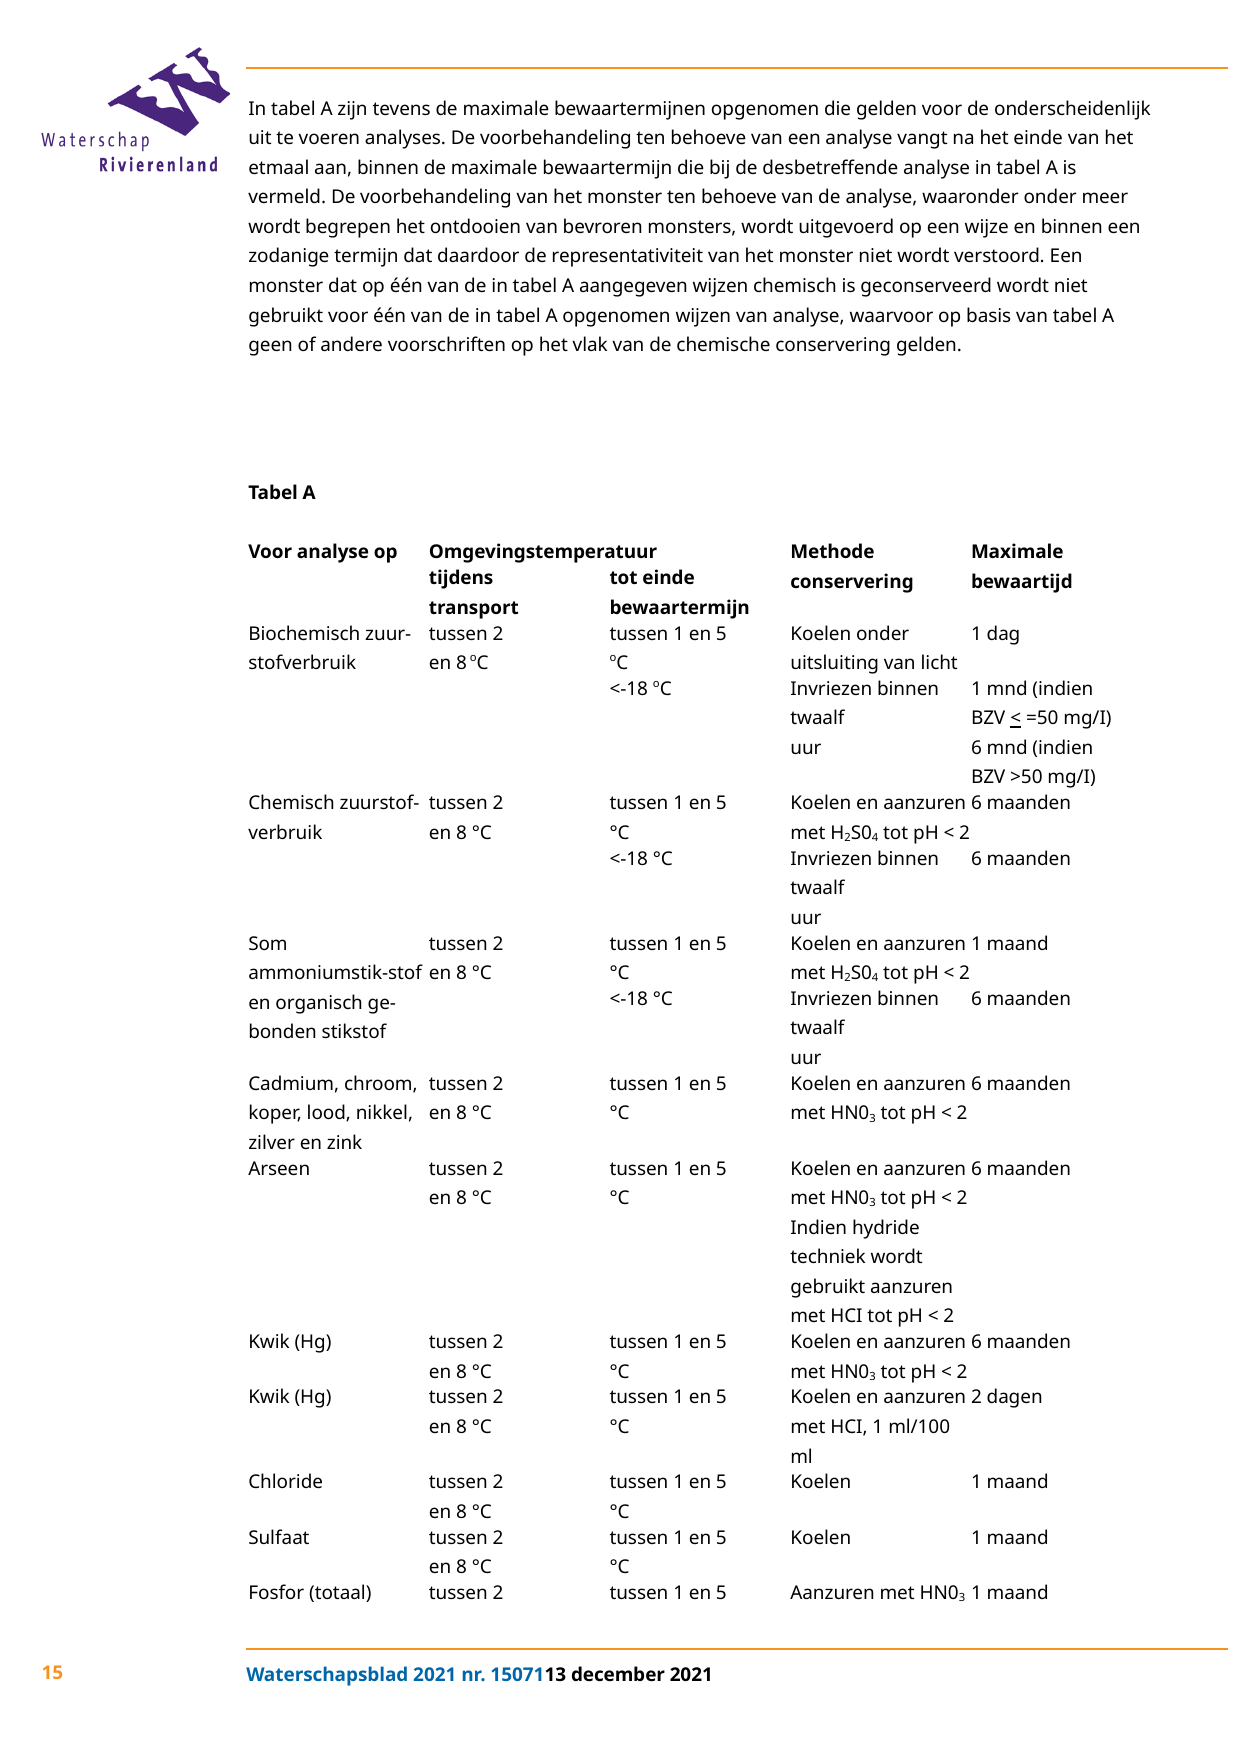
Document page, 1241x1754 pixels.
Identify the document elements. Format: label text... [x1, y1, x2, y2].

table_cell Koelen en aanzuren met H2S04 tot pH < 2 [790, 930, 971, 985]
table_cell Arseen [248, 1155, 429, 1328]
table_cell Cadmium, chroom, koper, lood, nikkel, zilver en zink [248, 1070, 429, 1155]
table_cell 6 maanden [971, 985, 1152, 1070]
text In tabel A zijn tevens de maximale bewaartermijnen opgenomen die gelden voor de onderscheidenlijk uit te voeren analyses. De voorbehandeling ten behoeve van een analyse vangt na het einde van het etmaal aan, binnen de maximale bewaartermijn die bij de desbetreffende analyse in tabel A is vermeld. De voorbehandeling van het monster ten behoeve van de analyse, waaronder onder meer wordt begrepen het ontdooien van bevroren monsters, wordt uitgevoerd op een wijze en binnen een zodanige termijn dat daardoor de representativiteit van het monster niet wordt verstoord. Een monster dat op één van de in tabel A aangegeven wijzen chemisch is geconserveerd wordt niet gebruikt voor één van de in tabel A opgenomen wijzen van analyse, waarvoor op basis van tabel A geen of andere voorschriften op het vlak van de chemische conservering gelden. [248, 95, 1152, 357]
table_cell Chemisch zuurstof­verbruik [248, 790, 429, 930]
table_cell Koelen en aanzuren met HCI, 1 ml/100 ml [790, 1384, 971, 1469]
table_cell tussen 1 en 5 oC [609, 620, 790, 675]
table_header Voor analyse op [248, 539, 429, 620]
table_cell Sulfaat [248, 1524, 429, 1579]
table_cell <-18 °C [609, 845, 790, 930]
table_cell tussen 1 en 5 °C [609, 1155, 790, 1328]
table_cell 6 maanden [971, 1070, 1152, 1155]
table_cell Fosfor (totaal) [248, 1579, 429, 1605]
table_cell 1 mnd (indien BZV < =50 mg/I) 6 mnd (indien BZV >50 mg/I) [971, 675, 1152, 789]
table_cell Koelen en aanzuren met HN03 tot pH < 2 [790, 1070, 971, 1155]
table_cell Koelen onder uitsluiting van licht [790, 620, 971, 675]
table_cell Aanzuren met HN03 [790, 1579, 971, 1605]
table_cell tussen 2 [429, 1579, 609, 1605]
table_cell Koelen en aanzuren met HN03 tot pH < 2 Indien hydride techniek wordt gebruikt aanzu­ren met HCI tot pH < 2 [790, 1155, 971, 1328]
table_cell tussen 2 en 8 °C [429, 1384, 609, 1469]
table_cell 6 maanden [971, 1155, 1152, 1328]
table_cell tussen 1 en 5 °C [609, 930, 790, 985]
table_cell Kwik (Hg) [248, 1384, 429, 1469]
table_cell 1 maand [971, 1579, 1152, 1605]
table_cell tussen 1 en 5 °C [609, 1384, 790, 1469]
table_cell Invriezen binnen twaalf uur [790, 675, 971, 789]
table_cell tussen 1 en 5 °C [609, 790, 790, 845]
table_cell Biochemisch zuur- stofverbruik [248, 620, 429, 789]
table_header Maximale bewaartijd [971, 539, 1152, 620]
text Tabel A [248, 479, 1152, 505]
table_cell Som ammoniumstik-stof en organisch ge- bonden stikstof [248, 930, 429, 1070]
table_cell tussen 1 en 5 °C [609, 1329, 790, 1384]
table_cell 1 maand [971, 930, 1152, 985]
table_header Omgevingstemperatuur [429, 539, 790, 564]
table_cell <-18 °C [609, 985, 790, 1070]
table_cell Koelen en aanzuren met HN03 tot pH < 2 [790, 1329, 971, 1384]
table_cell tussen 2 en 8 °C [429, 1155, 609, 1328]
table_cell tussen 1 en 5 °C [609, 1070, 790, 1155]
table_cell tussen 2 en 8 °C [429, 1524, 609, 1579]
table_cell Kwik (Hg) [248, 1329, 429, 1384]
table_cell Koelen [790, 1469, 971, 1524]
table_cell Koelen [790, 1524, 971, 1579]
table_cell 1 maand [971, 1524, 1152, 1579]
table_cell tussen 1 en 5 °C [609, 1469, 790, 1524]
table_cell 6 maanden [971, 790, 1152, 845]
table_cell tussen 2 en 8 °C [429, 1329, 609, 1384]
table_cell tussen 2 en 8 °C [429, 1469, 609, 1524]
table_cell Chloride [248, 1469, 429, 1524]
table_cell 6 maanden [971, 1329, 1152, 1384]
table_cell tijdens transport [429, 564, 609, 620]
table_cell 1 maand [971, 1469, 1152, 1524]
table_cell <-18 oC [609, 675, 790, 789]
table_cell Invriezen binnen twaalf uur [790, 845, 971, 930]
table_cell Koelen en aanzuren met H2S04 tot pH < 2 [790, 790, 971, 845]
table_header Methode conservering [790, 539, 971, 620]
table_cell 6 maanden [971, 845, 1152, 930]
table_cell tussen 2 en 8 °C [429, 930, 609, 1070]
table_cell tussen 2 en 8 °C [429, 1070, 609, 1155]
picture [41, 47, 231, 172]
table_cell 2 dagen [971, 1384, 1152, 1469]
table_cell tussen 2 en 8 oC [429, 620, 609, 789]
table_cell tussen 1 en 5 °C [609, 1524, 790, 1579]
table_cell Invriezen binnen twaalf uur [790, 985, 971, 1070]
table_cell 1 dag [971, 620, 1152, 675]
table_cell tussen 2 en 8 °C [429, 790, 609, 930]
table_cell tussen 1 en 5 [609, 1579, 790, 1605]
table_cell tot einde bewaartermijn [609, 564, 790, 620]
